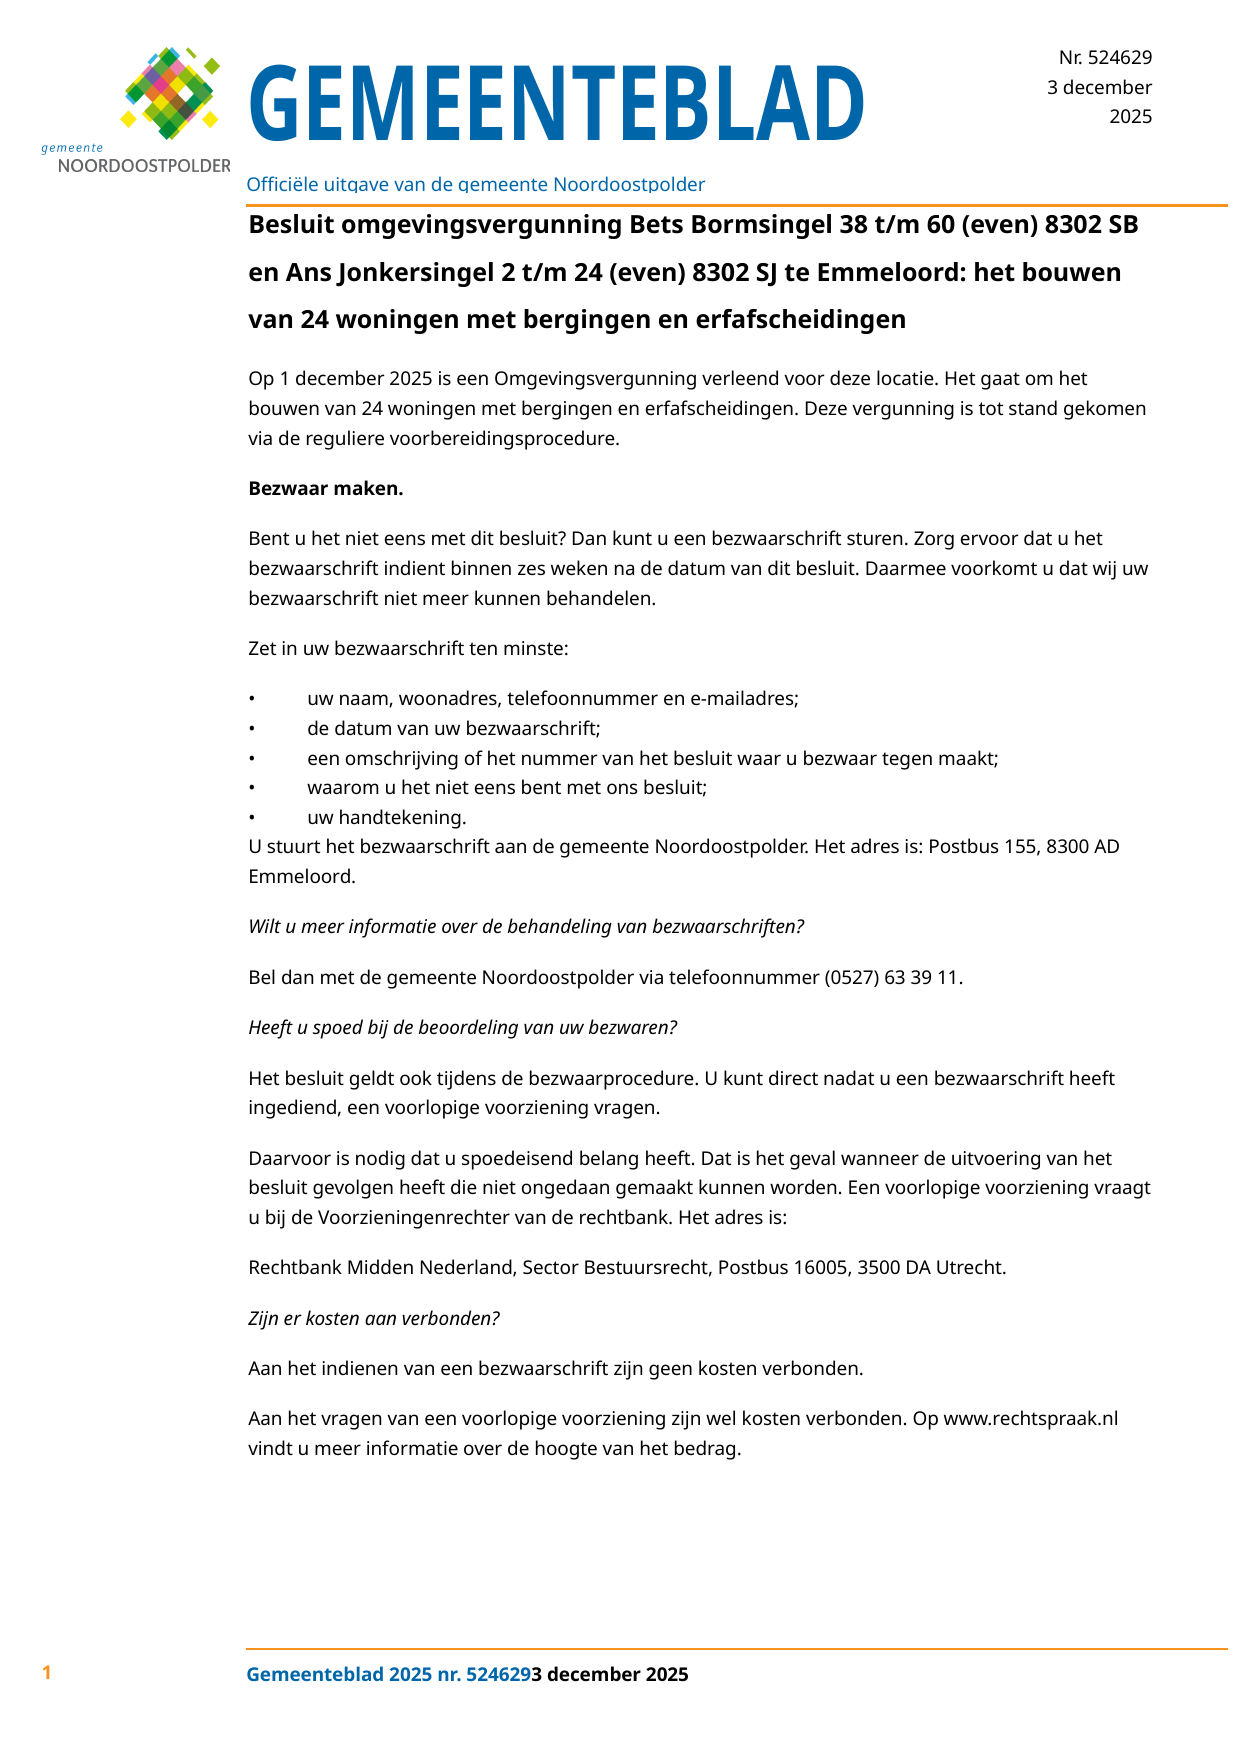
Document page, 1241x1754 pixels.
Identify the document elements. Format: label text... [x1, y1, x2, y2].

text Heeft u spoed bij de beoordeling van uw bezwaren? [248, 1014, 1152, 1040]
list uw naam, woonadres, telefoonnummer en e-mailadres; [248, 686, 1152, 711]
text Besluit omgevingsvergunning Bets Bormsingel 38 t/m 60 (even) 8302 SB en Ans Jonkersingel 2 t/m 24 (even) 8302 SJ te Emmeloord: het bouwen van 24 woningen met bergingen en erfafscheidingen [248, 207, 1152, 336]
text Rechtbank Midden Nederland, Sector Bestuursrecht, Postbus 16005, 3500 DA Utrecht. [248, 1254, 1152, 1280]
text Zet in uw bezwaarschrift ten minste: [248, 635, 1152, 661]
text Bent u het niet eens met dit besluit? Dan kunt u een bezwaarschrift sturen. Zorg ervoor dat u het bezwaarschrift indient binnen zes weken na de datum van dit besluit. Daarmee voorkomt u dat wij uw bezwaarschrift niet meer kunnen behandelen. [248, 526, 1152, 610]
text Bel dan met de gemeente Noordoostpolder via telefoonnummer (0527) 63 39 11. [248, 964, 1152, 989]
text Daarvoor is nodig dat u spoedeisend belang heeft. Dat is het geval wanneer de uitvoering van het besluit gevolgen heeft die niet ongedaan gemaakt kunnen worden. Een voorlopige voorziening vraagt u bij de Voorzieningenrechter van de rechtbank. Het adres is: [248, 1145, 1152, 1229]
list waarom u het niet eens bent met ons besluit; [248, 774, 1152, 800]
text Wilt u meer informatie over de behandeling van bezwaarschriften? [248, 913, 1152, 939]
text Aan het indienen van een bezwaarschrift zijn geen kosten verbonden. [248, 1355, 1152, 1381]
list een omschrijving of het nummer van het besluit waar u bezwaar tegen maakt; [248, 745, 1152, 770]
text Zijn er kosten aan verbonden? [248, 1305, 1152, 1330]
text U stuurt het bezwaarschrift aan de gemeente Noordoostpolder. Het adres is: Postbus 155, 8300 AD Emmeloord. [248, 833, 1152, 889]
list de datum van uw bezwaarschrift; [248, 715, 1152, 741]
picture [41, 47, 231, 172]
text Op 1 december 2025 is een Omgevingsvergunning verleend voor deze locatie. Het gaat om het bouwen van 24 woningen met bergingen en erfafscheidingen. Deze vergunning is tot stand gekomen via de reguliere voorbereidingsprocedure. [248, 366, 1152, 450]
text Het besluit geldt ook tijdens de bezwaarprocedure. U kunt direct nadat u een bezwaarschrift heeft ingediend, een voorlopige voorziening vragen. [248, 1065, 1152, 1120]
text Bezwaar maken. [248, 475, 1152, 501]
text Aan het vragen van een voorlopige voorziening zijn wel kosten verbonden. Op www.rechtspraak.nl vindt u meer informatie over de hoogte van het bedrag. [248, 1406, 1152, 1461]
list uw handtekening. [248, 804, 1152, 829]
